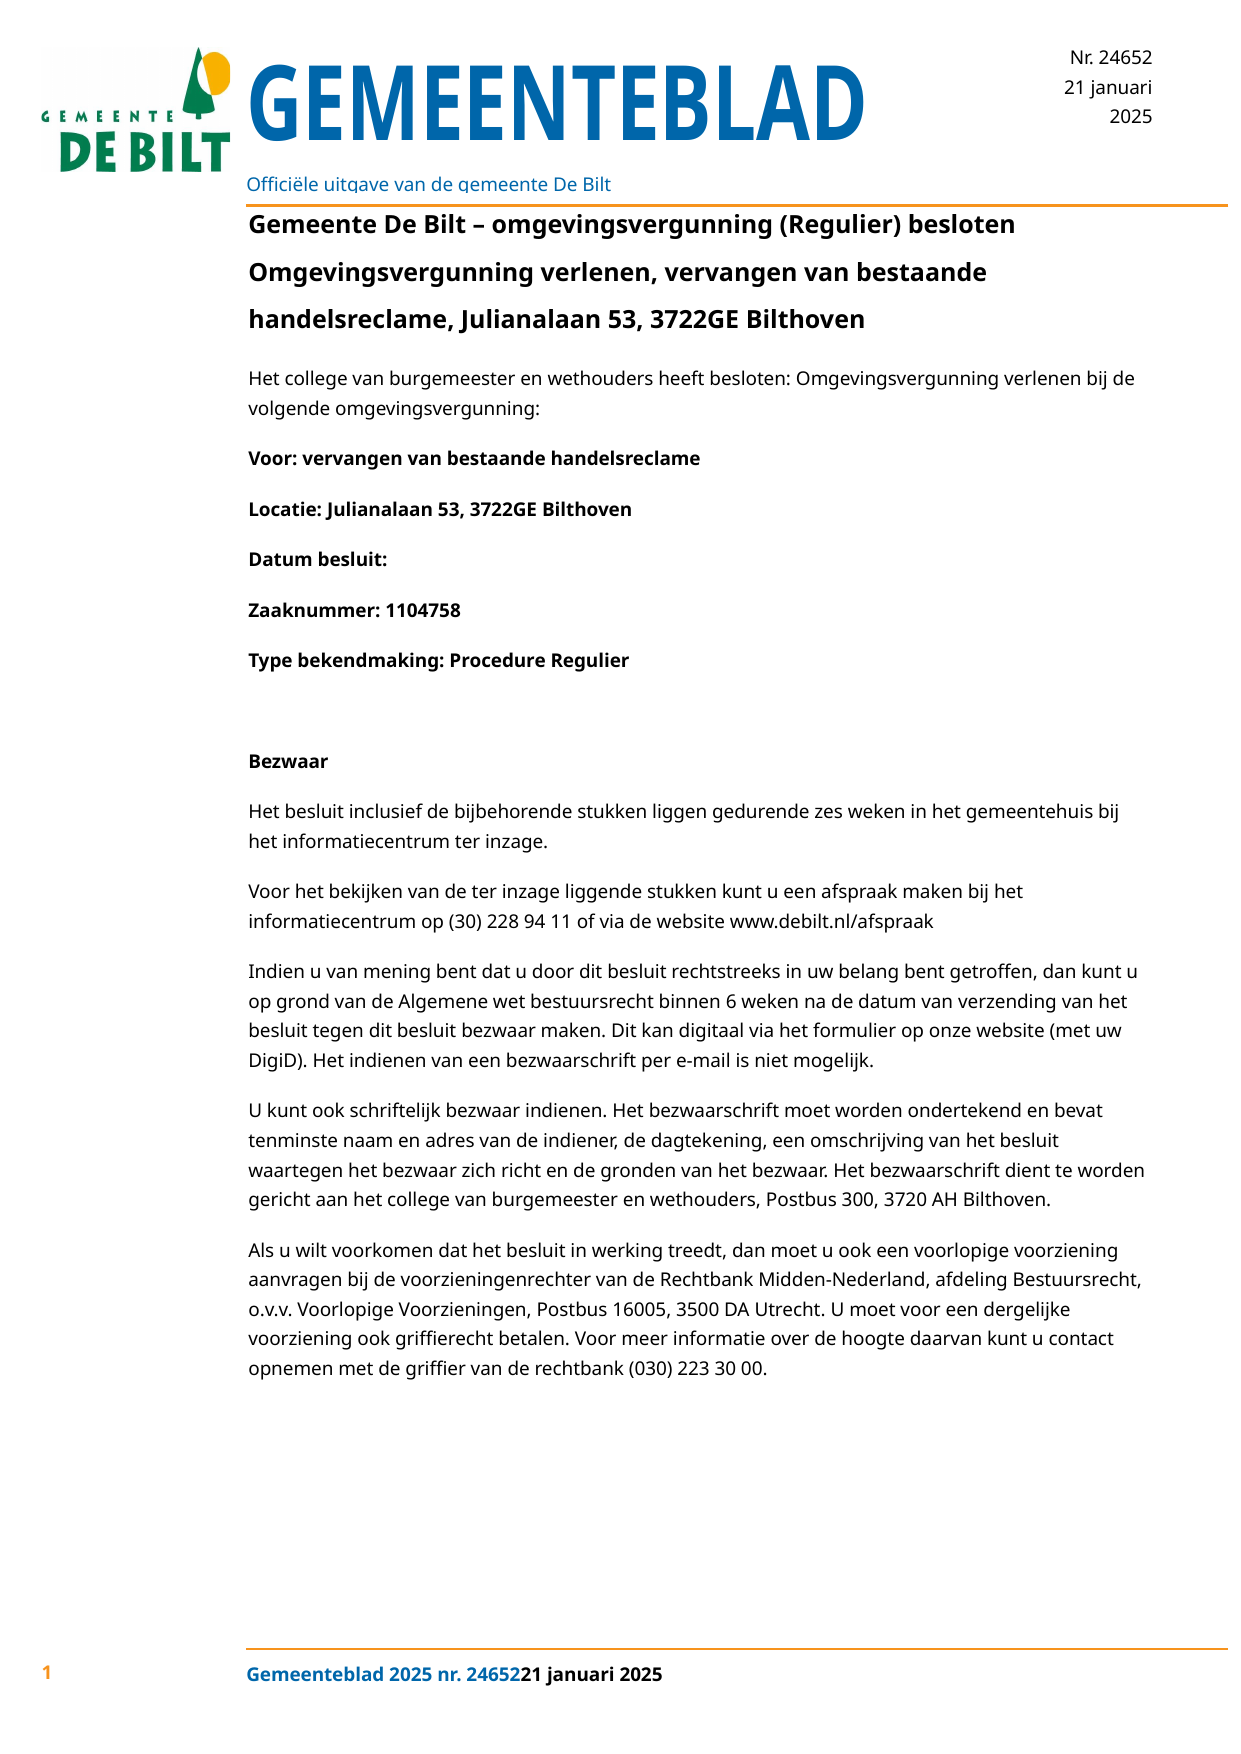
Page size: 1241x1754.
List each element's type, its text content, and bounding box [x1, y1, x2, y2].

text Voor: vervangen van bestaande handelsreclame [248, 446, 1152, 471]
text Type bekendmaking: Procedure Regulier [248, 647, 1152, 673]
text Datum besluit: [248, 546, 1152, 572]
text Bezwaar [248, 748, 1152, 774]
text Het besluit inclusief de bijbehorende stukken liggen gedurende zes weken in het gemeentehuis bij het informatiecentrum ter inzage. [248, 798, 1152, 854]
text Zaaknummer: 1104758 [248, 597, 1152, 622]
picture [41, 47, 231, 172]
text Voor het bekijken van de ter inzage liggende stukken kunt u een afspraak maken bij het informatiecentrum op (30) 228 94 11 of via de website www.debilt.nl/afspraak [248, 878, 1152, 934]
text Het college van burgemeester en wethouders heeft besloten: Omgevingsvergunning verlenen bij de volgende omgevingsvergunning: [248, 366, 1152, 421]
text Indien u van mening bent dat u door dit besluit rechtstreeks in uw belang bent getroffen, dan kunt u op grond van de Algemene wet bestuursrecht binnen 6 weken na de datum van verzending van het besluit tegen dit besluit bezwaar maken. Dit kan digitaal via het formulier op onze website (met uw DigiD). Het indienen van een bezwaarschrift per e-mail is niet mogelijk. [248, 958, 1152, 1073]
text Locatie: Julianalaan 53, 3722GE Bilthoven [248, 496, 1152, 522]
text Als u wilt voorkomen dat het besluit in werking treedt, dan moet u ook een voorlopige voorziening aanvragen bij de voorzieningenrechter van de Rechtbank Midden-Nederland, afdeling Bestuursrecht, o.v.v. Voorlopige Voorzieningen, Postbus 16005, 3500 DA Utrecht. U moet voor een dergelijke voorziening ook griffierecht betalen. Voor meer informatie over de hoogte daarvan kunt u contact opnemen met de griffier van de rechtbank (030) 223 30 00. [248, 1237, 1152, 1381]
text U kunt ook schriftelijk bezwaar indienen. Het bezwaarschrift moet worden ondertekend en bevat tenminste naam en adres van de indiener, de dagtekening, een omschrijving van het besluit waartegen het bezwaar zich richt en de gronden van het bezwaar. Het bezwaarschrift dient te worden gericht aan het college van burgemeester en wethouders, Postbus 300, 3720 AH Bilthoven. [248, 1098, 1152, 1212]
text Gemeente De Bilt – omgevingsvergunning (Regulier) besloten Omgevingsvergunning verlenen, vervangen van bestaande handelsreclame, Julianalaan 53, 3722GE Bilthoven [248, 207, 1152, 336]
